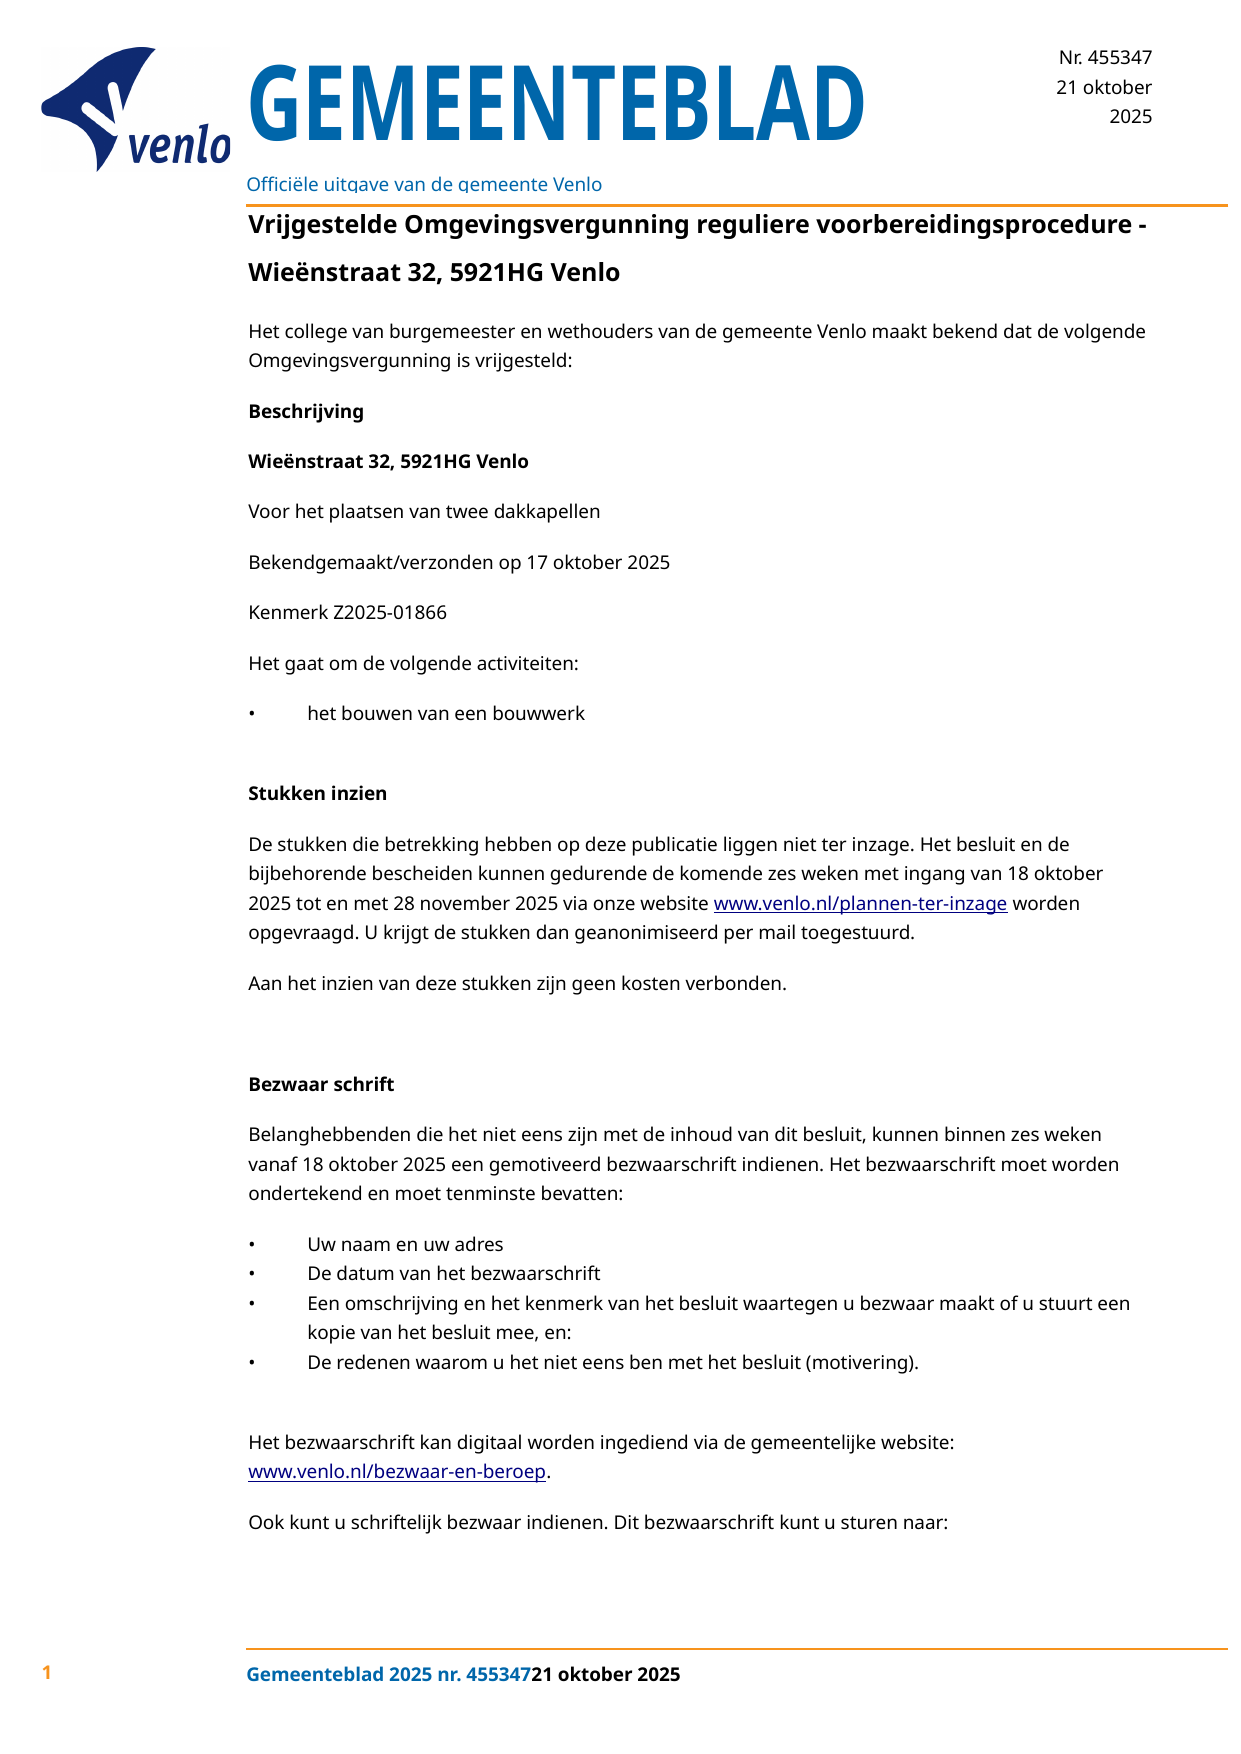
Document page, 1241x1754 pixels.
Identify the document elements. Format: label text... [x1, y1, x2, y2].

text Beschrijving [248, 398, 1152, 424]
list Een omschrijving en het kenmerk van het besluit waartegen u bezwaar maakt of u stuurt een kopie van het besluit mee, en: [248, 1290, 1152, 1345]
text Het bezwaarschrift kan digitaal worden ingediend via de gemeentelijke website: www.venlo.nl/bezwaar-en-beroep. [248, 1429, 1152, 1484]
text De stukken die betrekking hebben op deze publicatie liggen niet ter inzage. Het besluit en de bijbehorende bescheiden kunnen gedurende de komende zes weken met ingang van 18 oktober 2025 tot en met 28 november 2025 via onze website www.venlo.nl/plannen-ter-inzage worden opgevraagd. U krijgt de stukken dan geanonimiseerd per mail toegestuurd. [248, 831, 1152, 945]
list Uw naam en uw adres [248, 1231, 1152, 1257]
text Aan het inzien van deze stukken zijn geen kosten verbonden. [248, 970, 1152, 996]
text Het college van burgemeester en wethouders van de gemeente Venlo maakt bekend dat de volgende Omgevingsvergunning is vrijgesteld: [248, 318, 1152, 373]
text Belanghebbenden die het niet eens zijn met de inhoud van dit besluit, kunnen binnen zes weken vanaf 18 oktober 2025 een gemotiveerd bezwaarschrift indienen. Het bezwaarschrift moet worden ondertekend en moet tenminste bevatten: [248, 1121, 1152, 1206]
text Wieënstraat 32, 5921HG Venlo [248, 448, 1152, 474]
text Kenmerk Z2025-01866 [248, 599, 1152, 625]
text Het gaat om de volgende activiteiten: [248, 650, 1152, 676]
text Vrijgestelde Omgevingsvergunning reguliere voorbereidingsprocedure - Wieënstraat 32, 5921HG Venlo [248, 207, 1152, 288]
text Bekendgemaakt/verzonden op 17 oktober 2025 [248, 549, 1152, 575]
text Stukken inzien [248, 780, 1152, 806]
text Voor het plaatsen van twee dakkapellen [248, 499, 1152, 524]
list het bouwen van een bouwwerk [248, 700, 1152, 726]
list De redenen waarom u het niet eens ben met het besluit (motivering). [248, 1349, 1152, 1375]
text Ook kunt u schriftelijk bezwaar indienen. Dit bezwaarschrift kunt u sturen naar: [248, 1509, 1152, 1535]
picture [41, 47, 231, 172]
text Bezwaar schrift [248, 1071, 1152, 1097]
list De datum van het bezwaarschrift [248, 1260, 1152, 1286]
